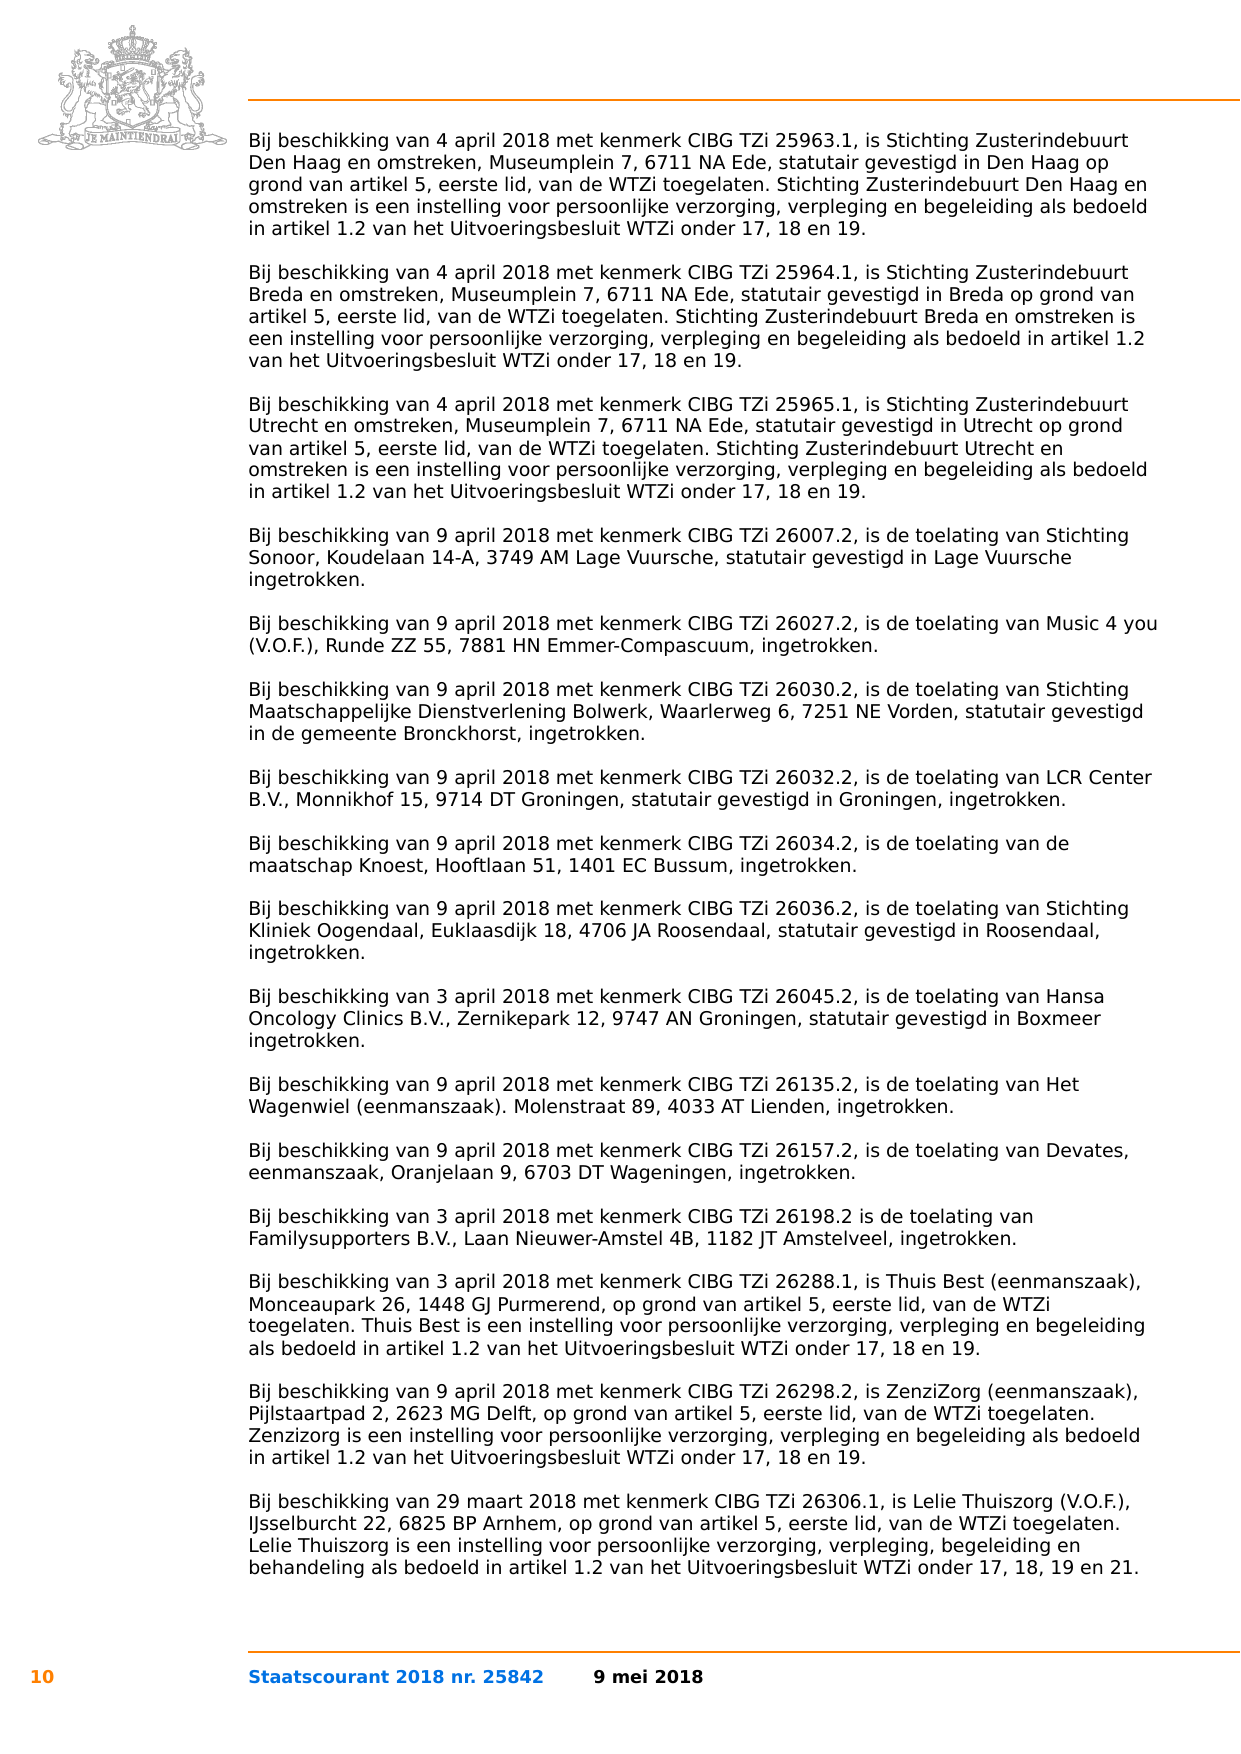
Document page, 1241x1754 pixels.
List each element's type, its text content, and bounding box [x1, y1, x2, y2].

text Bij beschikking van 4 april 2018 met kenmerk CIBG TZi 25963.1, is Stichting Zusterindebuurt Den Haag en omstreken, Museumplein 7, 6711 NA Ede, statutair gevestigd in Den Haag op grond van artikel 5, eerste lid, van de WTZi toegelaten. Stichting Zusterindebuurt Den Haag en omstreken is een instelling voor persoonlijke verzorging, verpleging en begeleiding als bedoeld in artikel 1.2 van het Uitvoeringsbesluit WTZi onder 17, 18 en 19. [248, 130, 1163, 240]
text Bij beschikking van 3 april 2018 met kenmerk CIBG TZi 26288.1, is Thuis Best (eenmanszaak), Monceaupark 26, 1448 GJ Purmerend, op grond van artikel 5, eerste lid, van de WTZi toegelaten. Thuis Best is een instelling voor persoonlijke verzorging, verpleging en begeleiding als bedoeld in artikel 1.2 van het Uitvoeringsbesluit WTZi onder 17, 18 en 19. [248, 1271, 1163, 1359]
text Bij beschikking van 9 april 2018 met kenmerk CIBG TZi 26157.2, is de toelating van Devates, eenmanszaak, Oranjelaan 9, 6703 DT Wageningen, ingetrokken. [248, 1140, 1163, 1184]
text Bij beschikking van 9 april 2018 met kenmerk CIBG TZi 26007.2, is de toelating van Stichting Sonoor, Koudelaan 14-A, 3749 AM Lage Vuursche, statutair gevestigd in Lage Vuursche ingetrokken. [248, 525, 1163, 591]
text Bij beschikking van 9 april 2018 met kenmerk CIBG TZi 26034.2, is de toelating van de maatschap Knoest, Hooftlaan 51, 1401 EC Bussum, ingetrokken. [248, 832, 1163, 876]
text Bij beschikking van 3 april 2018 met kenmerk CIBG TZi 26045.2, is de toelating van Hansa Oncology Clinics B.V., Zernikepark 12, 9747 AN Groningen, statutair gevestigd in Boxmeer ingetrokken. [248, 986, 1163, 1052]
text Bij beschikking van 29 maart 2018 met kenmerk CIBG TZi 26306.1, is Lelie Thuiszorg (V.O.F.), IJsselburcht 22, 6825 BP Arnhem, op grond van artikel 5, eerste lid, van de WTZi toegelaten. Lelie Thuiszorg is een instelling voor persoonlijke verzorging, verpleging, begeleiding en behandeling als bedoeld in artikel 1.2 van het Uitvoeringsbesluit WTZi onder 17, 18, 19 en 21. [248, 1491, 1163, 1579]
text Bij beschikking van 9 april 2018 met kenmerk CIBG TZi 26030.2, is de toelating van Stichting Maatschappelijke Dienstverlening Bolwerk, Waarlerweg 6, 7251 NE Vorden, statutair gevestigd in de gemeente Bronckhorst, ingetrokken. [248, 679, 1163, 745]
text Bij beschikking van 9 april 2018 met kenmerk CIBG TZi 26032.2, is de toelating van LCR Center B.V., Monnikhof 15, 9714 DT Groningen, statutair gevestigd in Groningen, ingetrokken. [248, 767, 1163, 811]
text Bij beschikking van 9 april 2018 met kenmerk CIBG TZi 26135.2, is de toelating van Het Wagenwiel (eenmanszaak). Molenstraat 89, 4033 AT Lienden, ingetrokken. [248, 1074, 1163, 1118]
text Bij beschikking van 4 april 2018 met kenmerk CIBG TZi 25965.1, is Stichting Zusterindebuurt Utrecht en omstreken, Museumplein 7, 6711 NA Ede, statutair gevestigd in Utrecht op grond van artikel 5, eerste lid, van de WTZi toegelaten. Stichting Zusterindebuurt Utrecht en omstreken is een instelling voor persoonlijke verzorging, verpleging en begeleiding als bedoeld in artikel 1.2 van het Uitvoeringsbesluit WTZi onder 17, 18 en 19. [248, 393, 1163, 503]
text Bij beschikking van 9 april 2018 met kenmerk CIBG TZi 26298.2, is ZenziZorg (eenmanszaak), Pijlstaartpad 2, 2623 MG Delft, op grond van artikel 5, eerste lid, van de WTZi toegelaten. Zenzizorg is een instelling voor persoonlijke verzorging, verpleging en begeleiding als bedoeld in artikel 1.2 van het Uitvoeringsbesluit WTZi onder 17, 18 en 19. [248, 1381, 1163, 1469]
picture [38, 25, 227, 150]
text Bij beschikking van 4 april 2018 met kenmerk CIBG TZi 25964.1, is Stichting Zusterindebuurt Breda en omstreken, Museumplein 7, 6711 NA Ede, statutair gevestigd in Breda op grond van artikel 5, eerste lid, van de WTZi toegelaten. Stichting Zusterindebuurt Breda en omstreken is een instelling voor persoonlijke verzorging, verpleging en begeleiding als bedoeld in artikel 1.2 van het Uitvoeringsbesluit WTZi onder 17, 18 en 19. [248, 262, 1163, 372]
text Bij beschikking van 9 april 2018 met kenmerk CIBG TZi 26036.2, is de toelating van Stichting Kliniek Oogendaal, Euklaasdijk 18, 4706 JA Roosendaal, statutair gevestigd in Roosendaal, ingetrokken. [248, 898, 1163, 964]
text Bij beschikking van 9 april 2018 met kenmerk CIBG TZi 26027.2, is de toelating van Music 4 you (V.O.F.), Runde ZZ 55, 7881 HN Emmer-Compascuum, ingetrokken. [248, 613, 1163, 657]
text Bij beschikking van 3 april 2018 met kenmerk CIBG TZi 26198.2 is de toelating van Familysupporters B.V., Laan Nieuwer-Amstel 4B, 1182 JT Amstelveel, ingetrokken. [248, 1206, 1163, 1249]
